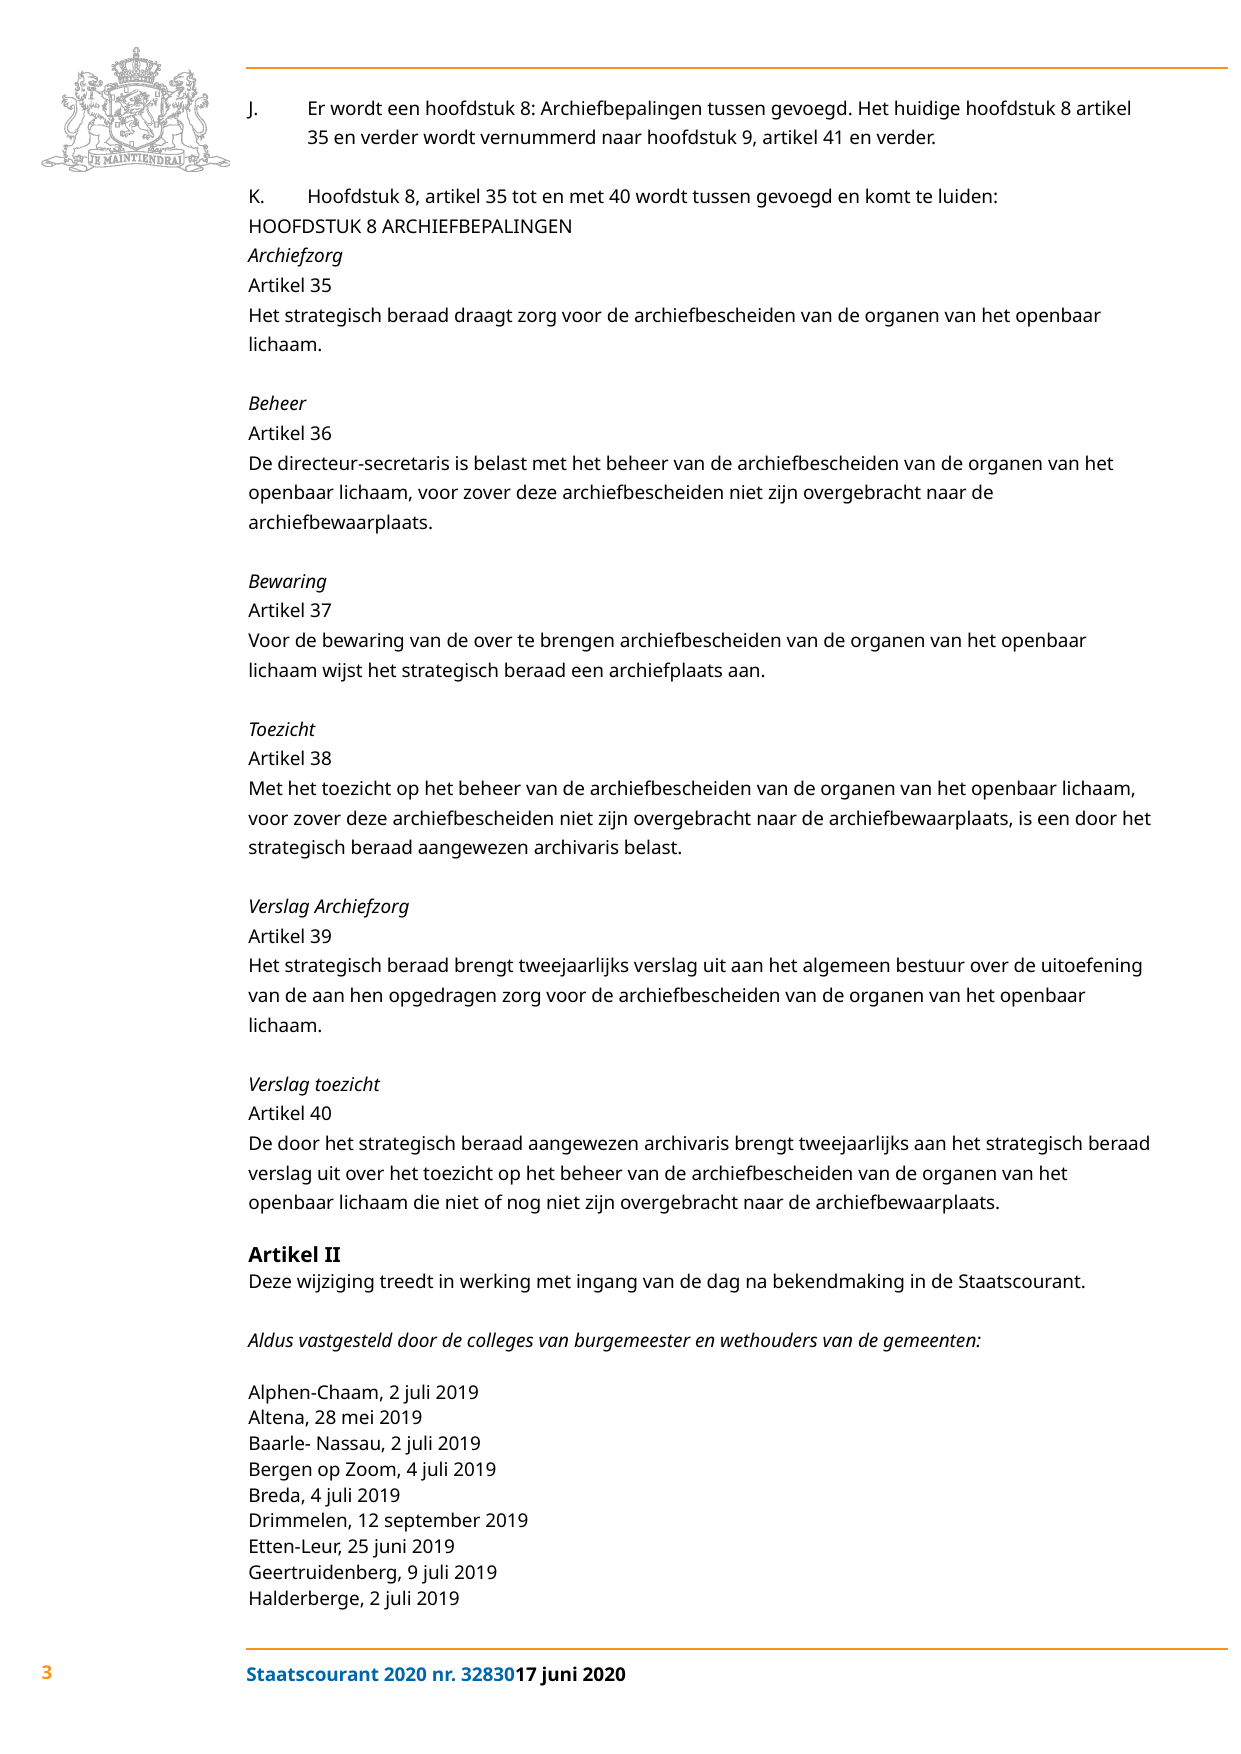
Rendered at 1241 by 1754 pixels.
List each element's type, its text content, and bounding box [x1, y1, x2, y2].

text Bewaring [248, 568, 1152, 594]
text Bergen op Zoom, 4 juli 2019 [248, 1456, 1152, 1482]
text Verslag Archiefzorg [248, 893, 1152, 919]
text Breda, 4 juli 2019 [248, 1482, 1152, 1507]
text Aldus vastgesteld door de colleges van burgemeester en wethouders van de gemeenten: [248, 1327, 1152, 1353]
text De directeur-secretaris is belast met het beheer van de archiefbescheiden van de organen van het openbaar lichaam, voor zover deze archiefbescheiden niet zijn overgebracht naar de archiefbewaarplaats. [248, 450, 1152, 535]
text Baarle- Nassau, 2 juli 2019 [248, 1430, 1152, 1456]
text Met het toezicht op het beheer van de archiefbescheiden van de organen van het openbaar lichaam, voor zover deze archiefbescheiden niet zijn overgebracht naar de archiefbewaarplaats, is een door het strategisch beraad aangewezen archivaris belast. [248, 775, 1152, 860]
text Artikel 36 [248, 420, 1152, 446]
text Altena, 28 mei 2019 [248, 1404, 1152, 1430]
text Artikel 38 [248, 746, 1152, 771]
text Artikel 35 [248, 272, 1152, 298]
text Toezicht [248, 716, 1152, 742]
picture [41, 47, 231, 172]
text Voor de bewaring van de over te brengen archiefbescheiden van de organen van het openbaar lichaam wijst het strategisch beraad een archiefplaats aan. [248, 627, 1152, 683]
text Etten-Leur, 25 juni 2019 [248, 1533, 1152, 1559]
text Artikel II [248, 1240, 1152, 1268]
text Drimmelen, 12 september 2019 [248, 1507, 1152, 1533]
list Er wordt een hoofdstuk 8: Archiefbepalingen tussen gevoegd. Het huidige hoofdstuk 8 artikel 35 en verder wordt vernummerd naar hoofdstuk 9, artikel 41 en verder. [248, 95, 1152, 150]
list Hoofdstuk 8, artikel 35 tot en met 40 wordt tussen gevoegd en komt te luiden: [248, 183, 1152, 209]
text HOOFDSTUK 8 ARCHIEFBEPALINGEN [248, 213, 1152, 239]
text Beheer [248, 391, 1152, 416]
text Het strategisch beraad brengt tweejaarlijks verslag uit aan het algemeen bestuur over de uitoefening van de aan hen opgedragen zorg voor de archiefbescheiden van de organen van het openbaar lichaam. [248, 953, 1152, 1038]
text Artikel 39 [248, 923, 1152, 949]
text Verslag toezicht [248, 1071, 1152, 1097]
text Archiefzorg [248, 243, 1152, 268]
text Artikel 37 [248, 598, 1152, 623]
text Het strategisch beraad draagt zorg voor de archiefbescheiden van de organen van het openbaar lichaam. [248, 302, 1152, 357]
text Alphen-Chaam, 2 juli 2019 [248, 1379, 1152, 1404]
text Deze wijziging treedt in werking met ingang van de dag na bekendmaking in de Staatscourant. [248, 1268, 1152, 1294]
text De door het strategisch beraad aangewezen archivaris brengt tweejaarlijks aan het strategisch beraad verslag uit over het toezicht op het beheer van de archiefbescheiden van de organen van het openbaar lichaam die niet of nog niet zijn overgebracht naar de archiefbewaarplaats. [248, 1130, 1152, 1215]
text Artikel 40 [248, 1101, 1152, 1126]
text Geertruidenberg, 9 juli 2019 [248, 1559, 1152, 1585]
text Halderberge, 2 juli 2019 [248, 1585, 1152, 1610]
